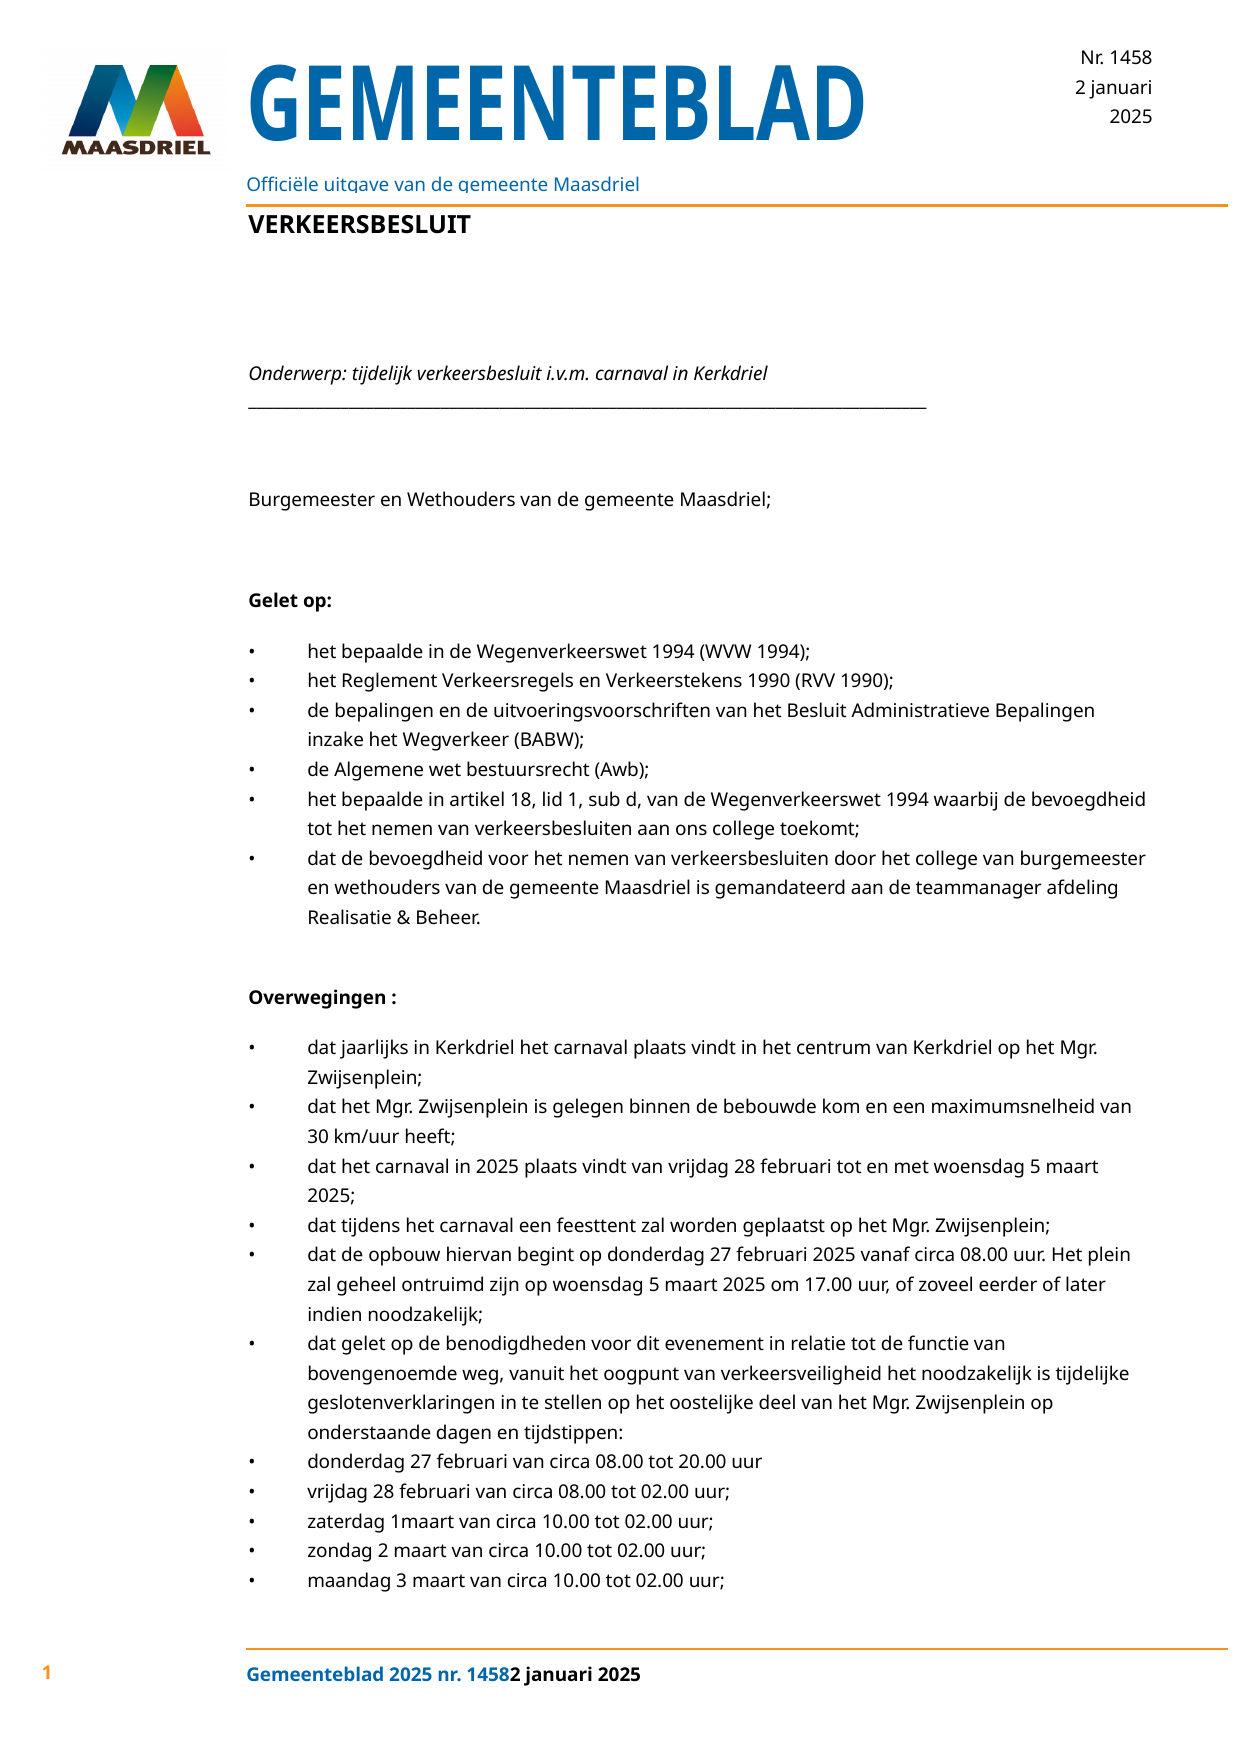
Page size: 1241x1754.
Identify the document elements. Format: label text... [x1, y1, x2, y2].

list dat jaarlijks in Kerkdriel het carnaval plaats vindt in het centrum van Kerkdriel op het Mgr. Zwijsenplein; [248, 1034, 1152, 1090]
list de Algemene wet bestuursrecht (Awb); [248, 756, 1152, 782]
list het bepaalde in artikel 18, lid 1, sub d, van de Wegenverkeerswet 1994 waarbij de bevoegdheid tot het nemen van verkeersbesluiten aan ons college toekomt; [248, 786, 1152, 841]
list zaterdag 1maart van circa 10.00 tot 02.00 uur; [248, 1508, 1152, 1533]
list dat de opbouw hiervan begint op donderdag 27 februari 2025 vanaf circa 08.00 uur. Het plein zal geheel ontruimd zijn op woensdag 5 maart 2025 om 17.00 uur, of zoveel eerder of later indien noodzakelijk; [248, 1242, 1152, 1326]
text Onderwerp: tijdelijk verkeersbesluit i.v.m. carnaval in Kerkdriel [248, 360, 1152, 386]
text Gelet op: [248, 587, 1152, 613]
list het bepaalde in de Wegenverkeerswet 1994 (WVW 1994); [248, 638, 1152, 663]
text _________________________________________________________________________________ [248, 386, 1152, 411]
list maandag 3 maart van circa 10.00 tot 02.00 uur; [248, 1567, 1152, 1593]
list vrijdag 28 februari van circa 08.00 tot 02.00 uur; [248, 1478, 1152, 1504]
list donderdag 27 februari van circa 08.00 tot 20.00 uur [248, 1449, 1152, 1474]
list de bepalingen en de uitvoeringsvoorschriften van het Besluit Administratieve Bepalingen inzake het Wegverkeer (BABW); [248, 697, 1152, 752]
list het Reglement Verkeersregels en Verkeerstekens 1990 (RVV 1990); [248, 667, 1152, 693]
text Overwegingen : [248, 984, 1152, 1010]
list dat het Mgr. Zwijsenplein is gelegen binnen de bebouwde kom en een maximumsnelheid van 30 km/uur heeft; [248, 1094, 1152, 1149]
text VERKEERSBESLUIT [248, 207, 1152, 241]
list dat het carnaval in 2025 plaats vindt van vrijdag 28 februari tot en met woensdag 5 maart 2025; [248, 1153, 1152, 1208]
list dat gelet op de benodigdheden voor dit evenement in relatie tot de functie van bovengenoemde weg, vanuit het oogpunt van verkeersveiligheid het noodzakelijk is tijdelijke geslotenverklaringen in te stellen op het oostelijke deel van het Mgr. Zwijsenplein op onderstaande dagen en tijdstippen: [248, 1330, 1152, 1445]
picture [41, 47, 231, 172]
list dat tijdens het carnaval een feesttent zal worden geplaatst op het Mgr. Zwijsenplein; [248, 1212, 1152, 1238]
list zondag 2 maart van circa 10.00 tot 02.00 uur; [248, 1537, 1152, 1563]
text Burgemeester en Wethouders van de gemeente Maasdriel; [248, 487, 1152, 512]
list dat de bevoegdheid voor het nemen van verkeersbesluiten door het college van burgemeester en wethouders van de gemeente Maasdriel is gemandateerd aan de teammanager afdeling Realisatie & Beheer. [248, 845, 1152, 930]
